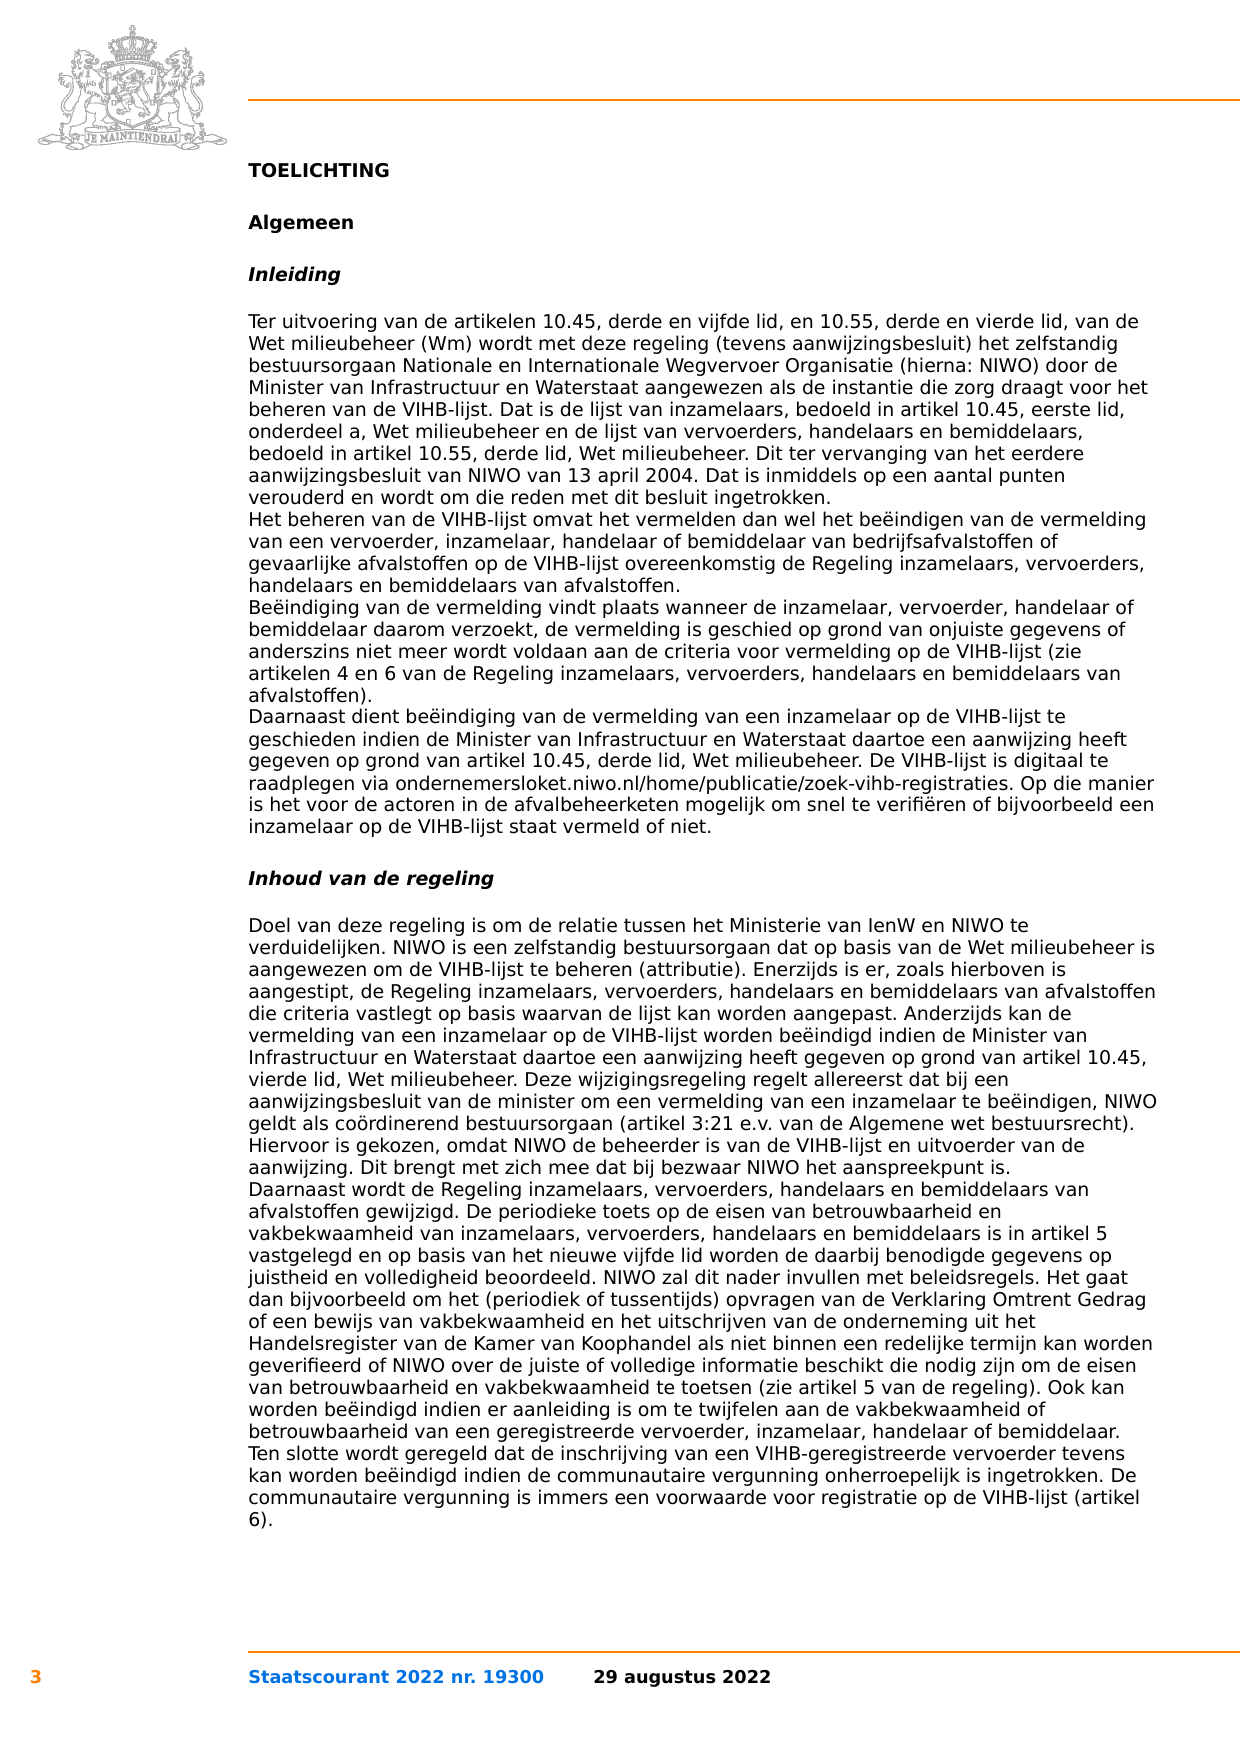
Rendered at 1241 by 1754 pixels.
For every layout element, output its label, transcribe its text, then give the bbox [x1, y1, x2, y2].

text Doel van deze regeling is om de relatie tussen het Ministerie van IenW en NIWO te verduidelijken. NIWO is een zelfstandig bestuursorgaan dat op basis van de Wet milieubeheer is aangewezen om de VIHB-lijst te beheren (attributie). Enerzijds is er, zoals hierboven is aangestipt, de Regeling inzamelaars, vervoerders, handelaars en bemiddelaars van afvalstoffen die criteria vastlegt op basis waarvan de lijst kan worden aangepast. Anderzijds kan de vermelding van een inzamelaar op de VIHB-lijst worden beëindigd indien de Minister van Infrastructuur en Waterstaat daartoe een aanwijzing heeft gegeven op grond van artikel 10.45, vierde lid, Wet milieubeheer. Deze wijzigingsregeling regelt allereerst dat bij een aanwijzingsbesluit van de minister om een vermelding van een inzamelaar te beëindigen, NIWO geldt als coördinerend bestuursorgaan (artikel 3:21 e.v. van de Algemene wet bestuursrecht). Hiervoor is gekozen, omdat NIWO de beheerder is van de VIHB-lijst en uitvoerder van de aanwijzing. Dit brengt met zich mee dat bij bezwaar NIWO het aanspreekpunt is. [248, 915, 1163, 1179]
picture [38, 25, 227, 150]
text Ter uitvoering van de artikelen 10.45, derde en vijfde lid, en 10.55, derde en vierde lid, van de Wet milieubeheer (Wm) wordt met deze regeling (tevens aanwijzingsbesluit) het zelfstandig bestuursorgaan Nationale en Internationale Wegvervoer Organisatie (hierna: NIWO) door de Minister van Infrastructuur en Waterstaat aangewezen als de instantie die zorg draagt voor het beheren van de VIHB-lijst. Dat is de lijst van inzamelaars, bedoeld in artikel 10.45, eerste lid, onderdeel a, Wet milieubeheer en de lijst van vervoerders, handelaars en bemiddelaars, bedoeld in artikel 10.55, derde lid, Wet milieubeheer. Dit ter vervanging van het eerdere aanwijzingsbesluit van NIWO van 13 april 2004. Dat is inmiddels op een aantal punten verouderd en wordt om die reden met dit besluit ingetrokken. [248, 311, 1163, 509]
subtitle TOELICHTING [248, 160, 1163, 182]
text Beëindiging van de vermelding vindt plaats wanneer de inzamelaar, vervoerder, handelaar of bemiddelaar daarom verzoekt, de vermelding is geschied op grond van onjuiste gegevens of anderszins niet meer wordt voldaan aan de criteria voor vermelding op de VIHB-lijst (zie artikelen 4 en 6 van de Regeling inzamelaars, vervoerders, handelaars en bemiddelaars van afvalstoffen). [248, 597, 1163, 706]
subtitle Inhoud van de regeling [248, 868, 1163, 890]
text Daarnaast wordt de Regeling inzamelaars, vervoerders, handelaars en bemiddelaars van afvalstoffen gewijzigd. De periodieke toets op de eisen van betrouwbaarheid en vakbekwaamheid van inzamelaars, vervoerders, handelaars en bemiddelaars is in artikel 5 vastgelegd en op basis van het nieuwe vijfde lid worden de daarbij benodigde gegevens op juistheid en volledigheid beoordeeld. NIWO zal dit nader invullen met beleidsregels. Het gaat dan bijvoorbeeld om het (periodiek of tussentijds) opvragen van de Verklaring Omtrent Gedrag of een bewijs van vakbekwaamheid en het uitschrijven van de onderneming uit het Handelsregister van de Kamer van Koophandel als niet binnen een redelijke termijn kan worden geverifieerd of NIWO over de juiste of volledige informatie beschikt die nodig zijn om de eisen van betrouwbaarheid en vakbekwaamheid te toetsen (zie artikel 5 van de regeling). Ook kan worden beëindigd indien er aanleiding is om te twijfelen aan de vakbekwaamheid of betrouwbaarheid van een geregistreerde vervoerder, inzamelaar, handelaar of bemiddelaar. [248, 1179, 1163, 1443]
text Het beheren van de VIHB-lijst omvat het vermelden dan wel het beëindigen van de vermelding van een vervoerder, inzamelaar, handelaar of bemiddelaar van bedrijfsafvalstoffen of gevaarlijke afvalstoffen op de VIHB-lijst overeenkomstig de Regeling inzamelaars, vervoerders, handelaars en bemiddelaars van afvalstoffen. [248, 509, 1163, 597]
text Ten slotte wordt geregeld dat de inschrijving van een VIHB-geregistreerde vervoerder tevens kan worden beëindigd indien de communautaire vergunning onherroepelijk is ingetrokken. De communautaire vergunning is immers een voorwaarde voor registratie op de VIHB-lijst (artikel 6). [248, 1443, 1163, 1531]
subtitle Algemeen [248, 212, 1163, 234]
text Daarnaast dient beëindiging van de vermelding van een inzamelaar op de VIHB-lijst te geschieden indien de Minister van Infrastructuur en Waterstaat daartoe een aanwijzing heeft gegeven op grond van artikel 10.45, derde lid, Wet milieubeheer. De VIHB-lijst is digitaal te raadplegen via ondernemersloket.niwo.nl/home/publicatie/zoek-vihb-registraties. Op die manier is het voor de actoren in de afvalbeheerketen mogelijk om snel te verifiëren of bijvoorbeeld een inzamelaar op de VIHB-lijst staat vermeld of niet. [248, 706, 1163, 838]
subtitle Inleiding [248, 264, 1163, 286]
